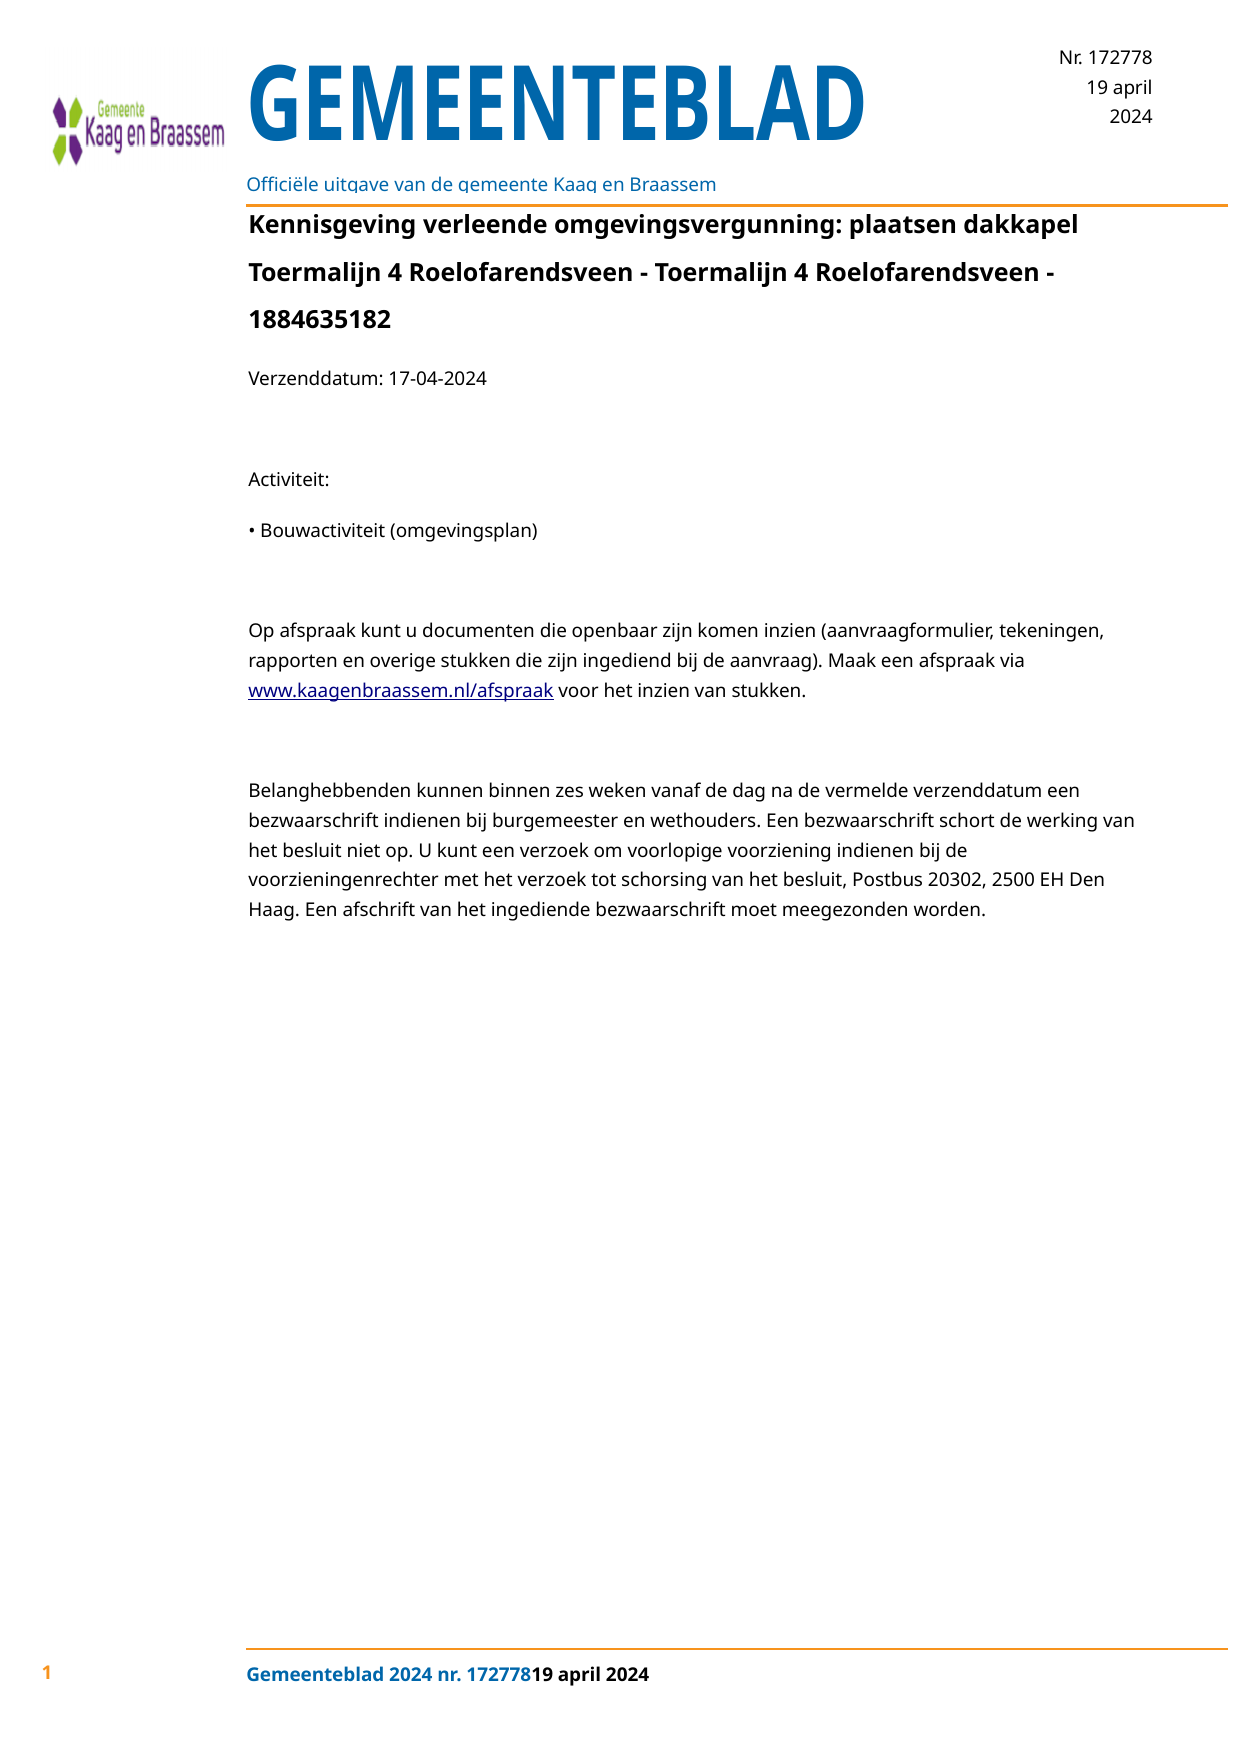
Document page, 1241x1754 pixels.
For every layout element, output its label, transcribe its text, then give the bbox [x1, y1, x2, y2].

text Verzenddatum: 17-04-2024 [248, 366, 1152, 391]
picture [41, 47, 231, 172]
text Belanghebbenden kunnen binnen zes weken vanaf de dag na de vermelde verzenddatum een bezwaarschrift indienen bij burgemeester en wethouders. Een bezwaarschrift schort de werking van het besluit niet op. U kunt een verzoek om voorlopige voorziening indienen bij de voorzieningenrechter met het verzoek tot schorsing van het besluit, Postbus 20302, 2500 EH Den Haag. Een afschrift van het ingediende bezwaarschrift moet meegezonden worden. [248, 778, 1152, 922]
text Op afspraak kunt u documenten die openbaar zijn komen inzien (aanvraagformulier, tekeningen, rapporten en overige stukken die zijn ingediend bij de aanvraag). Maak een afspraak via www.kaagenbraassem.nl/afspraak voor het inzien van stukken. [248, 618, 1152, 702]
text Activiteit: [248, 466, 1152, 492]
text Kennisgeving verleende omgevingsvergunning: plaatsen dakkapel Toermalijn 4 Roelofarendsveen - Toermalijn 4 Roelofarendsveen - 1884635182 [248, 207, 1152, 336]
text • Bouwactiviteit (omgevingsplan) [248, 517, 1152, 542]
